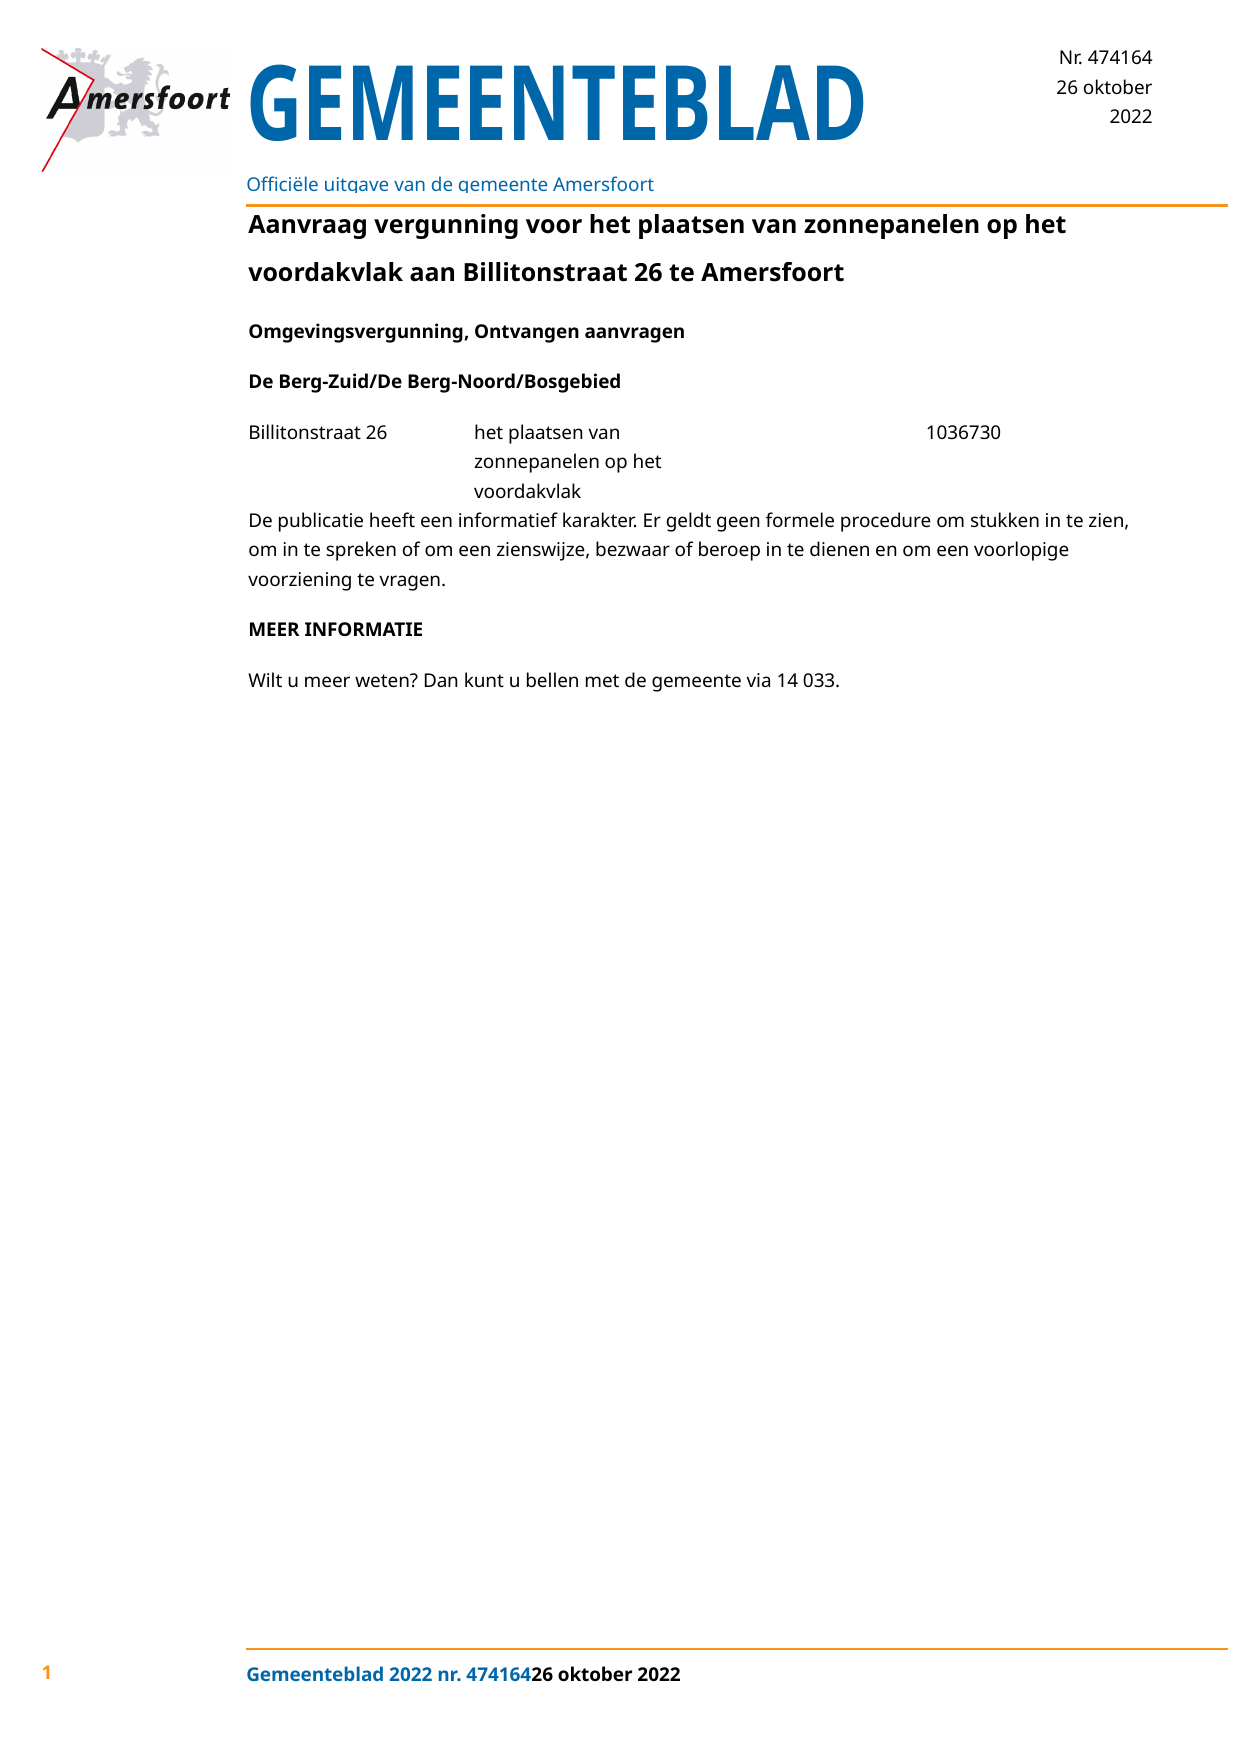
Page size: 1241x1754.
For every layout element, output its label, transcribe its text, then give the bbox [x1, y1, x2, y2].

text MEER INFORMATIE [248, 617, 1152, 642]
text De publicatie heeft een informatief karakter. Er geldt geen formele procedure om stukken in te zien, om in te spreken of om een zienswijze, bezwaar of beroep in te dienen en om een voorlopige voorziening te vragen. [248, 507, 1152, 592]
text De Berg-Zuid/De Berg-Noord/Bosgebied [248, 368, 1152, 394]
table_header [700, 419, 926, 504]
text Wilt u meer weten? Dan kunt u bellen met de gemeente via 14 033. [248, 667, 1152, 693]
table_header Billitonstraat 26 [248, 419, 474, 504]
picture [41, 47, 231, 172]
table_header het plaatsen van zonnepanelen op het voordakvlak [474, 419, 700, 504]
text Aanvraag vergunning voor het plaatsen van zonnepanelen op het voordakvlak aan Billitonstraat 26 te Amersfoort [248, 207, 1152, 288]
table_header 1036730 [926, 419, 1152, 504]
text Omgevingsvergunning, Ontvangen aanvragen [248, 318, 1152, 344]
